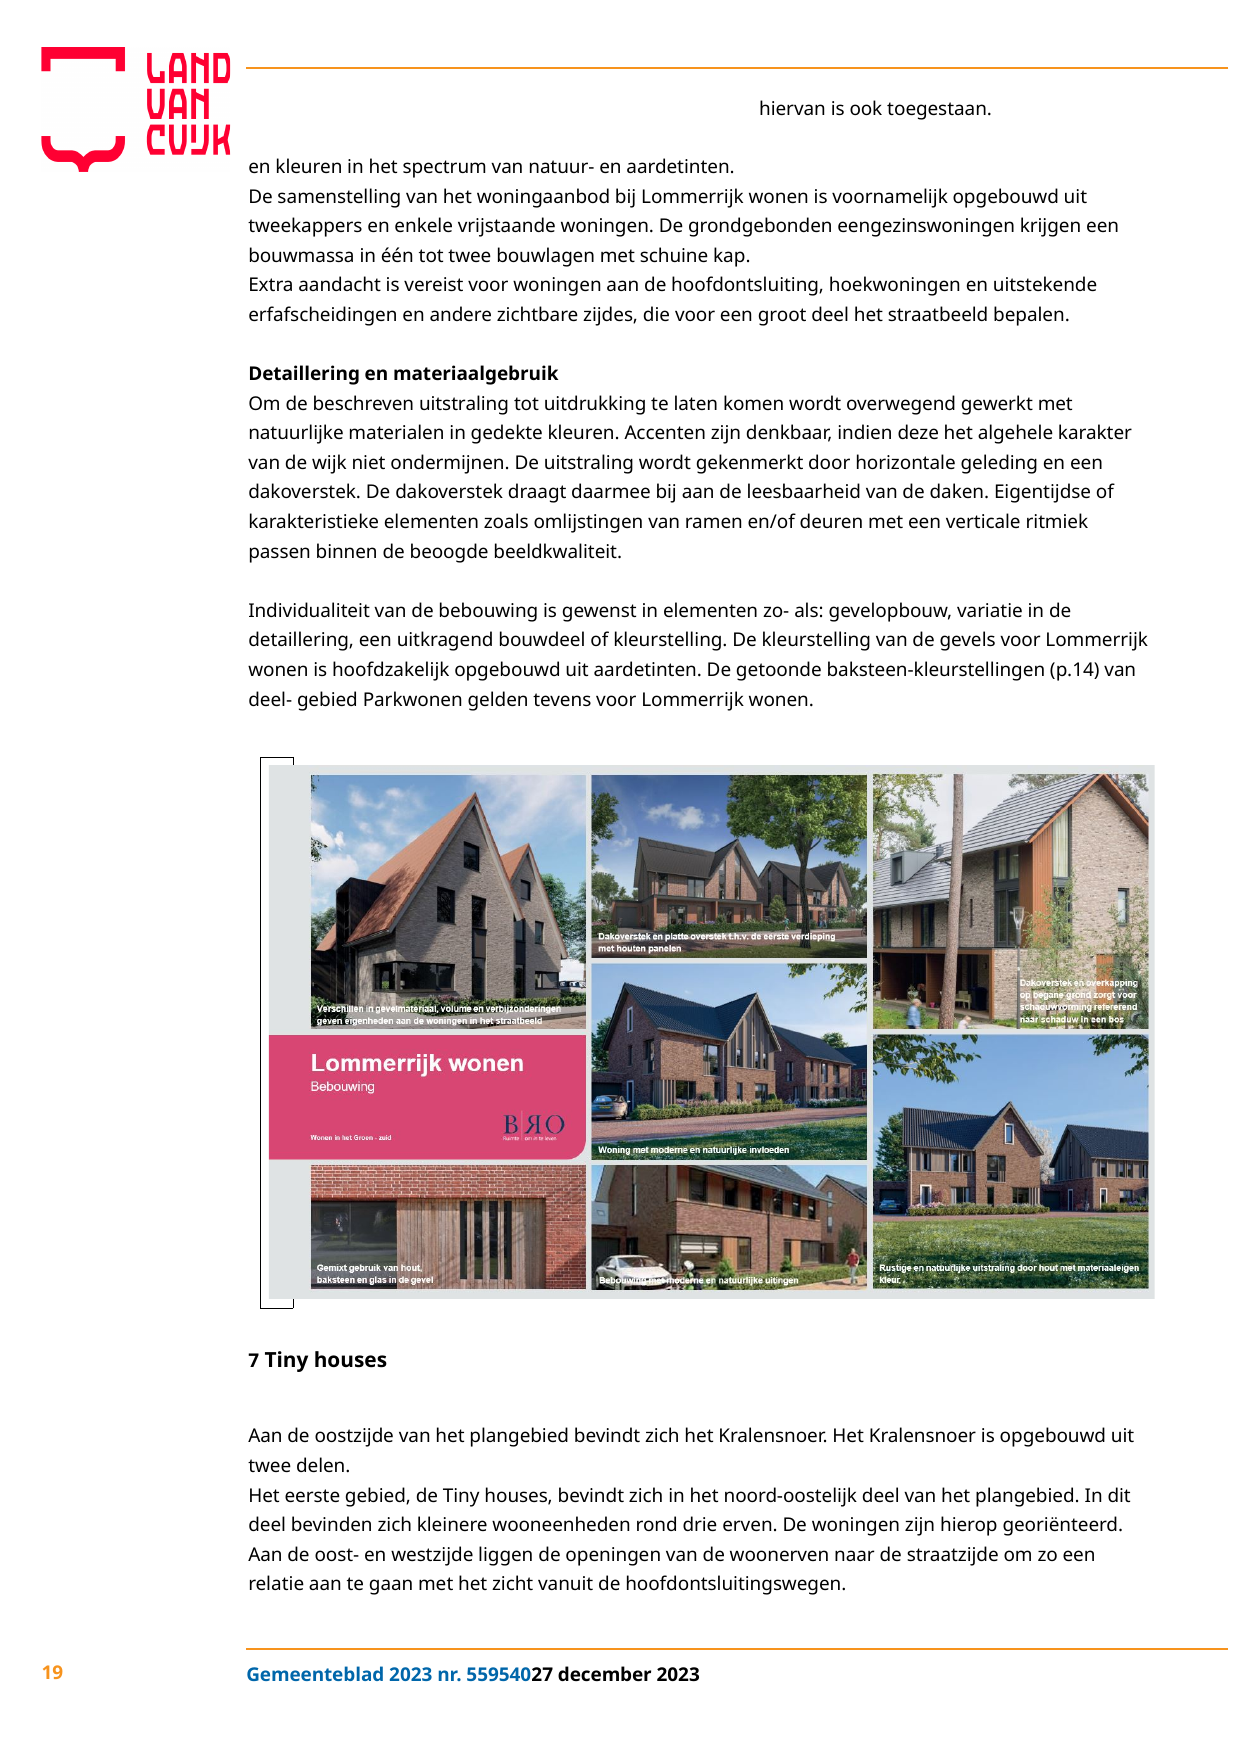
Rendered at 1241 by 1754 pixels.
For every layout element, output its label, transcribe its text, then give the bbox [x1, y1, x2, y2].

text Individualiteit van de bebouwing is gewenst in elementen zo- als: gevelopbouw, variatie in de detaillering, een uitkragend bouwdeel of kleurstelling. De kleurstelling van de gevels voor Lommerrijk wonen is hoofdzakelijk opgebouwd uit aardetinten. De getoonde baksteen-kleurstellingen (p.14) van deel- gebied Parkwonen gelden tevens voor Lommerrijk wonen. [248, 597, 1152, 712]
text Het eerste gebied, de Tiny houses, bevindt zich in het noord-oostelijk deel van het plangebied. In dit deel bevinden zich kleinere wooneenheden rond drie erven. De woningen zijn hierop georiënteerd. Aan de oost- en westzijde liggen de openingen van de woonerven naar de straatzijde om zo een relatie aan te gaan met het zicht vanuit de hoofdontsluitingswegen. [248, 1482, 1152, 1596]
text Aan de oostzijde van het plangebied bevindt zich het Kralensnoer. Het Kralensnoer is opgebouwd uit twee delen. [248, 1423, 1152, 1478]
picture [268, 765, 1155, 1299]
table_cell [248, 95, 700, 121]
text en kleuren in het spectrum van natuur- en aardetinten. [248, 153, 1152, 179]
text 7 Tiny houses [248, 1345, 1152, 1373]
text Om de beschreven uitstraling tot uitdrukking te laten komen wordt overwegend gewerkt met natuurlijke materialen in gedekte kleuren. Accenten zijn denkbaar, indien deze het algehele karakter van de wijk niet ondermijnen. De uitstraling wordt gekenmerkt door horizontale geleding en een dakoverstek. De dakoverstek draagt daarmee bij aan de leesbaarheid van de daken. Eigentijdse of karakteristieke elementen zoals omlijstingen van ramen en/of deuren met een verticale ritmiek passen binnen de beoogde beeldkwaliteit. [248, 390, 1152, 564]
text Detaillering en materiaalgebruik [248, 360, 1152, 386]
text Extra aandacht is vereist voor woningen aan de hoofdontsluiting, hoekwoningen en uitstekende erfafscheidingen en andere zichtbare zijdes, die voor een groot deel het straatbeeld bepalen. [248, 272, 1152, 327]
table_cell hiervan is ook toegestaan. [700, 95, 1152, 121]
text De samenstelling van het woningaanbod bij Lommerrijk wonen is voornamelijk opgebouwd uit tweekappers en enkele vrijstaande woningen. De grondgebonden eengezinswoningen krijgen een bouwmassa in één tot twee bouwlagen met schuine kap. [248, 183, 1152, 268]
picture [41, 47, 231, 172]
